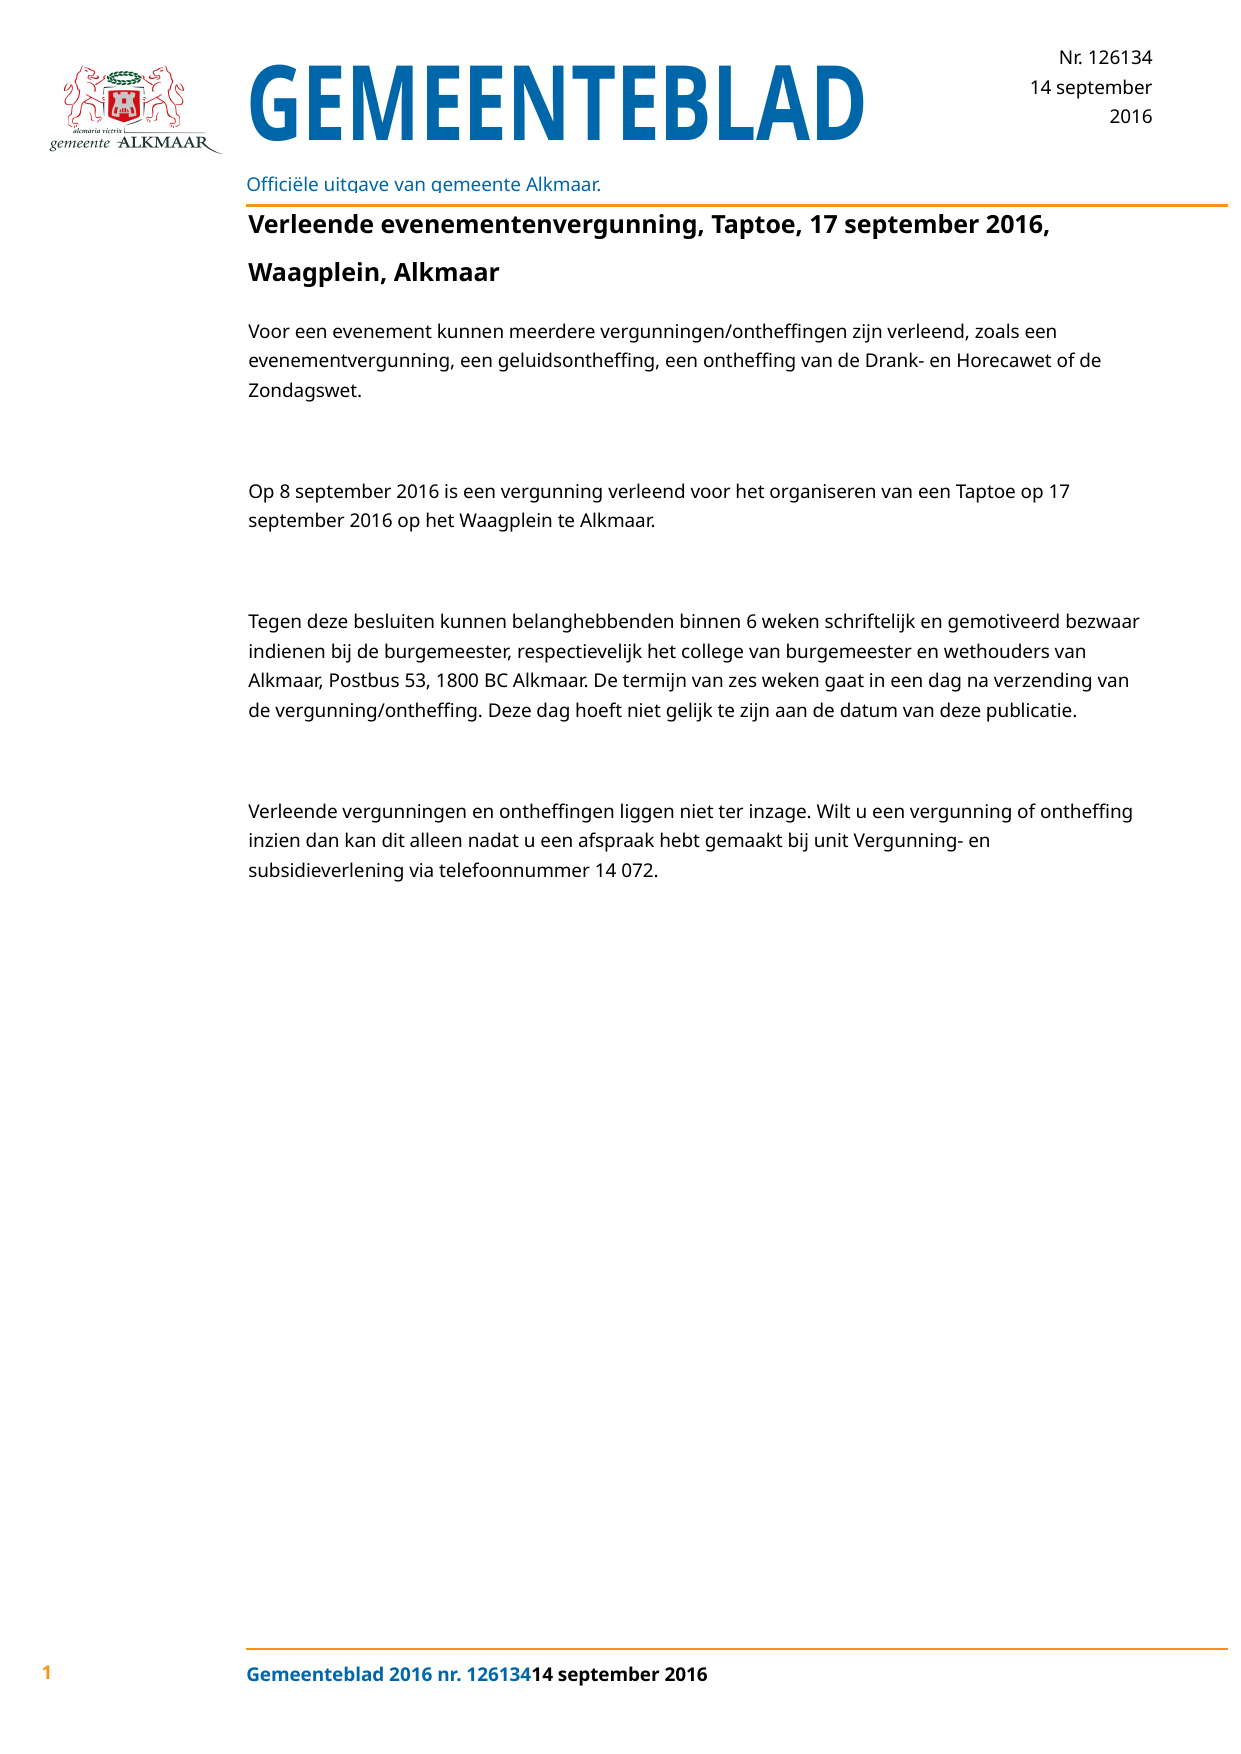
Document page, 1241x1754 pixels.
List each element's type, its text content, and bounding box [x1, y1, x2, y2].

picture [41, 47, 231, 172]
text Voor een evenement kunnen meerdere vergunningen/ontheffingen zijn verleend, zoals een evenementvergunning, een geluidsontheffing, een ontheffing van de Drank- en Horecawet of de Zondagswet. [248, 318, 1152, 403]
text Op 8 september 2016 is een vergunning verleend voor het organiseren van een Taptoe op 17 september 2016 op het Waagplein te Alkmaar. [248, 478, 1152, 533]
text Tegen deze besluiten kunnen belanghebbenden binnen 6 weken schriftelijk en gemotiveerd bezwaar indienen bij de burgemeester, respectievelijk het college van burgemeester en wethouders van Alkmaar, Postbus 53, 1800 BC Alkmaar. De termijn van zes weken gaat in een dag na verzending van de vergunning/ontheffing. Deze dag hoeft niet gelijk te zijn aan de datum van deze publicatie. [248, 608, 1152, 723]
text Verleende evenementenvergunning, Taptoe, 17 september 2016, Waagplein, Alkmaar [248, 207, 1152, 288]
text Verleende vergunningen en ontheffingen liggen niet ter inzage. Wilt u een vergunning of ontheffing inzien dan kan dit alleen nadat u een afspraak hebt gemaakt bij unit Vergunning- en subsidieverlening via telefoonnummer 14 072. [248, 798, 1152, 883]
